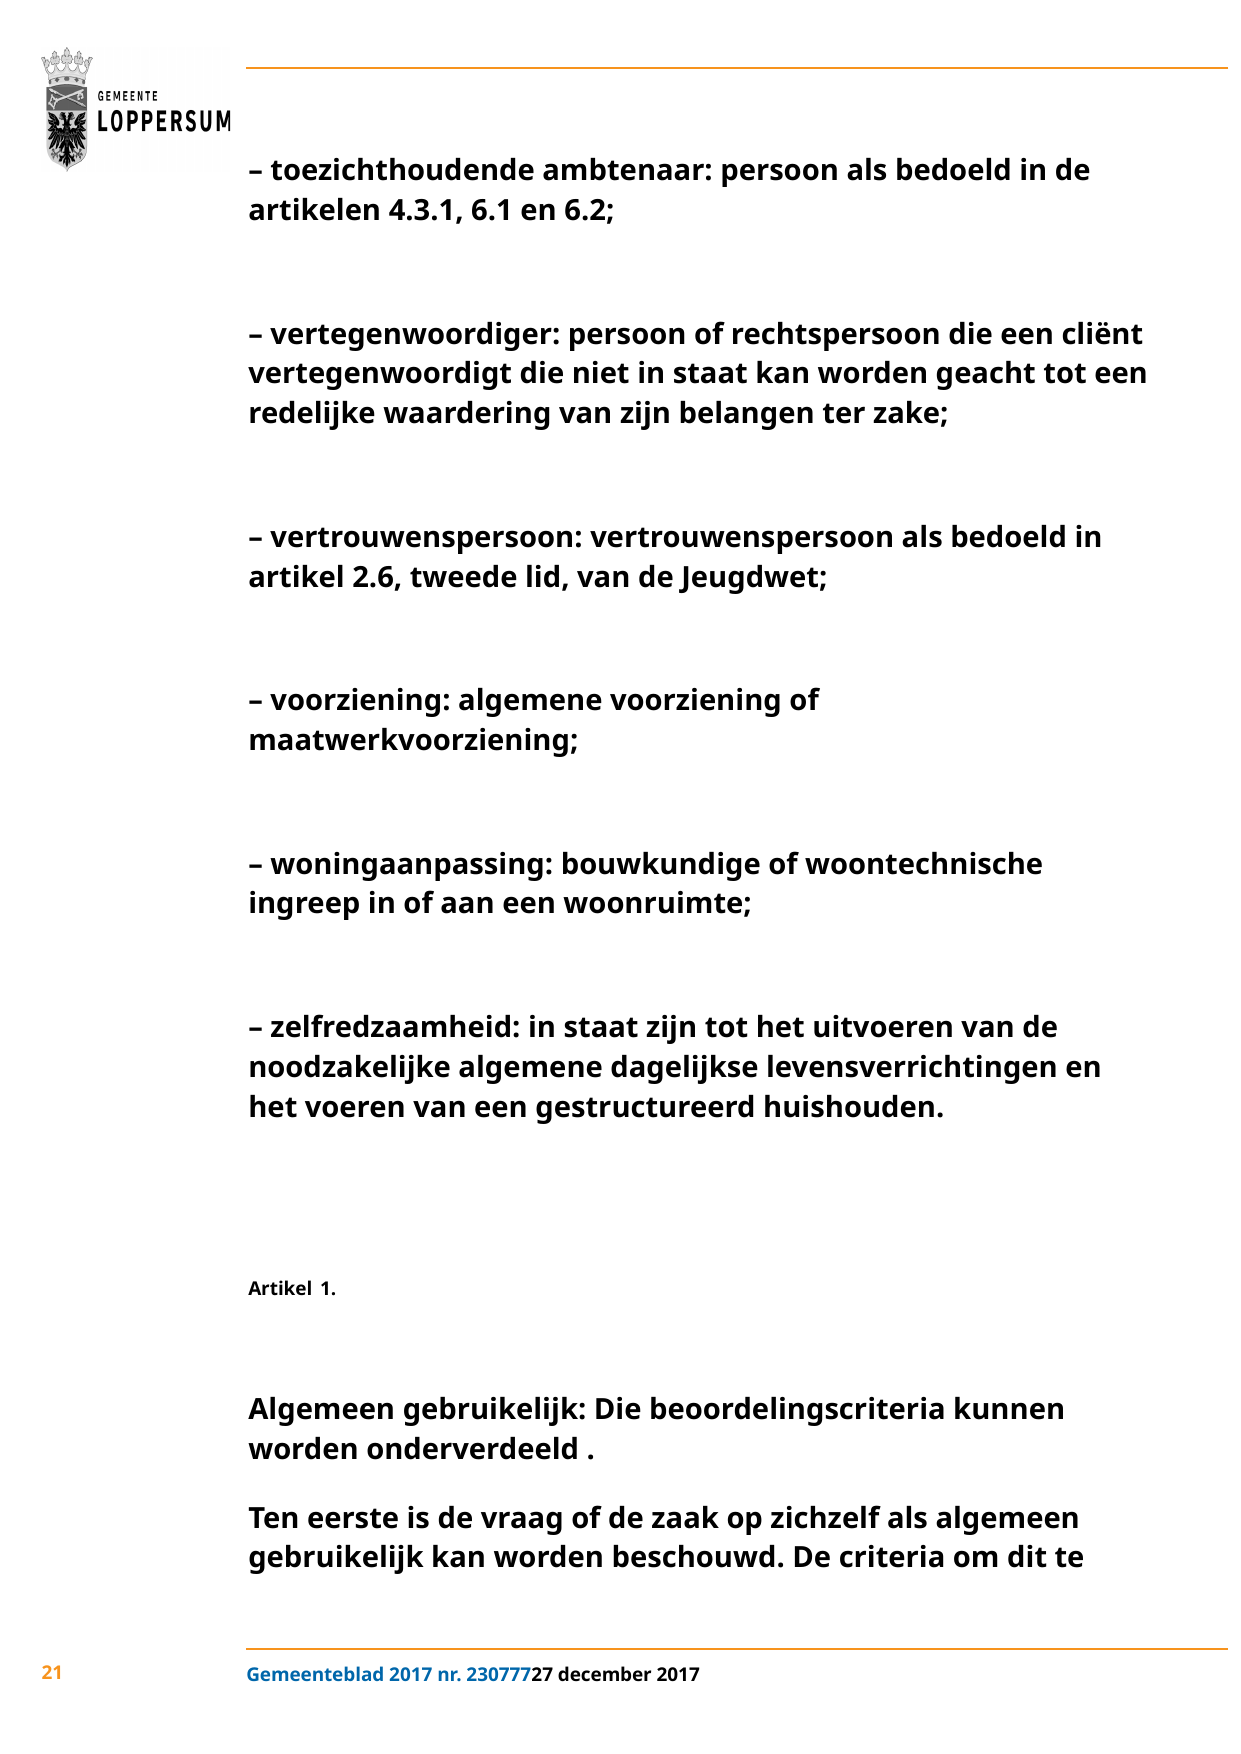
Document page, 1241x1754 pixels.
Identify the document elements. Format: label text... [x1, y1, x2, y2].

text – woningaanpassing: bouwkundige of woontechnische ingreep in of aan een woonruimte; [248, 843, 1152, 922]
text – vertrouwenspersoon: vertrouwenspersoon als bedoeld in artikel 2.6, tweede lid, van de Jeugdwet; [248, 516, 1152, 596]
text – vertegenwoordiger: persoon of rechtspersoon die een cliënt vertegenwoordigt die niet in staat kan worden geacht tot een redelijke waardering van zijn belangen ter zake; [248, 313, 1152, 432]
text Algemeen gebruikelijk: Die beoordelingscriteria kunnen worden onderverdeeld . [248, 1388, 1152, 1468]
text – voorziening: algemene voorziening of maatwerkvoorziening; [248, 680, 1152, 759]
picture [41, 47, 231, 172]
text – zelfredzaamheid: in staat zijn tot het uitvoeren van de noodzakelijke algemene dagelijkse levensverrichtingen en het voeren van een gestructureerd huishouden. [248, 1007, 1152, 1126]
text – toezichthoudende ambtenaar: persoon als bedoeld in de artikelen 4.3.1, 6.1 en 6.2; [248, 150, 1152, 229]
text Artikel 1. [248, 1264, 1152, 1304]
text Ten eerste is de vraag of de zaak op zichzelf als algemeen gebruikelijk kan worden beschouwd. De criteria om dit te [248, 1497, 1152, 1576]
